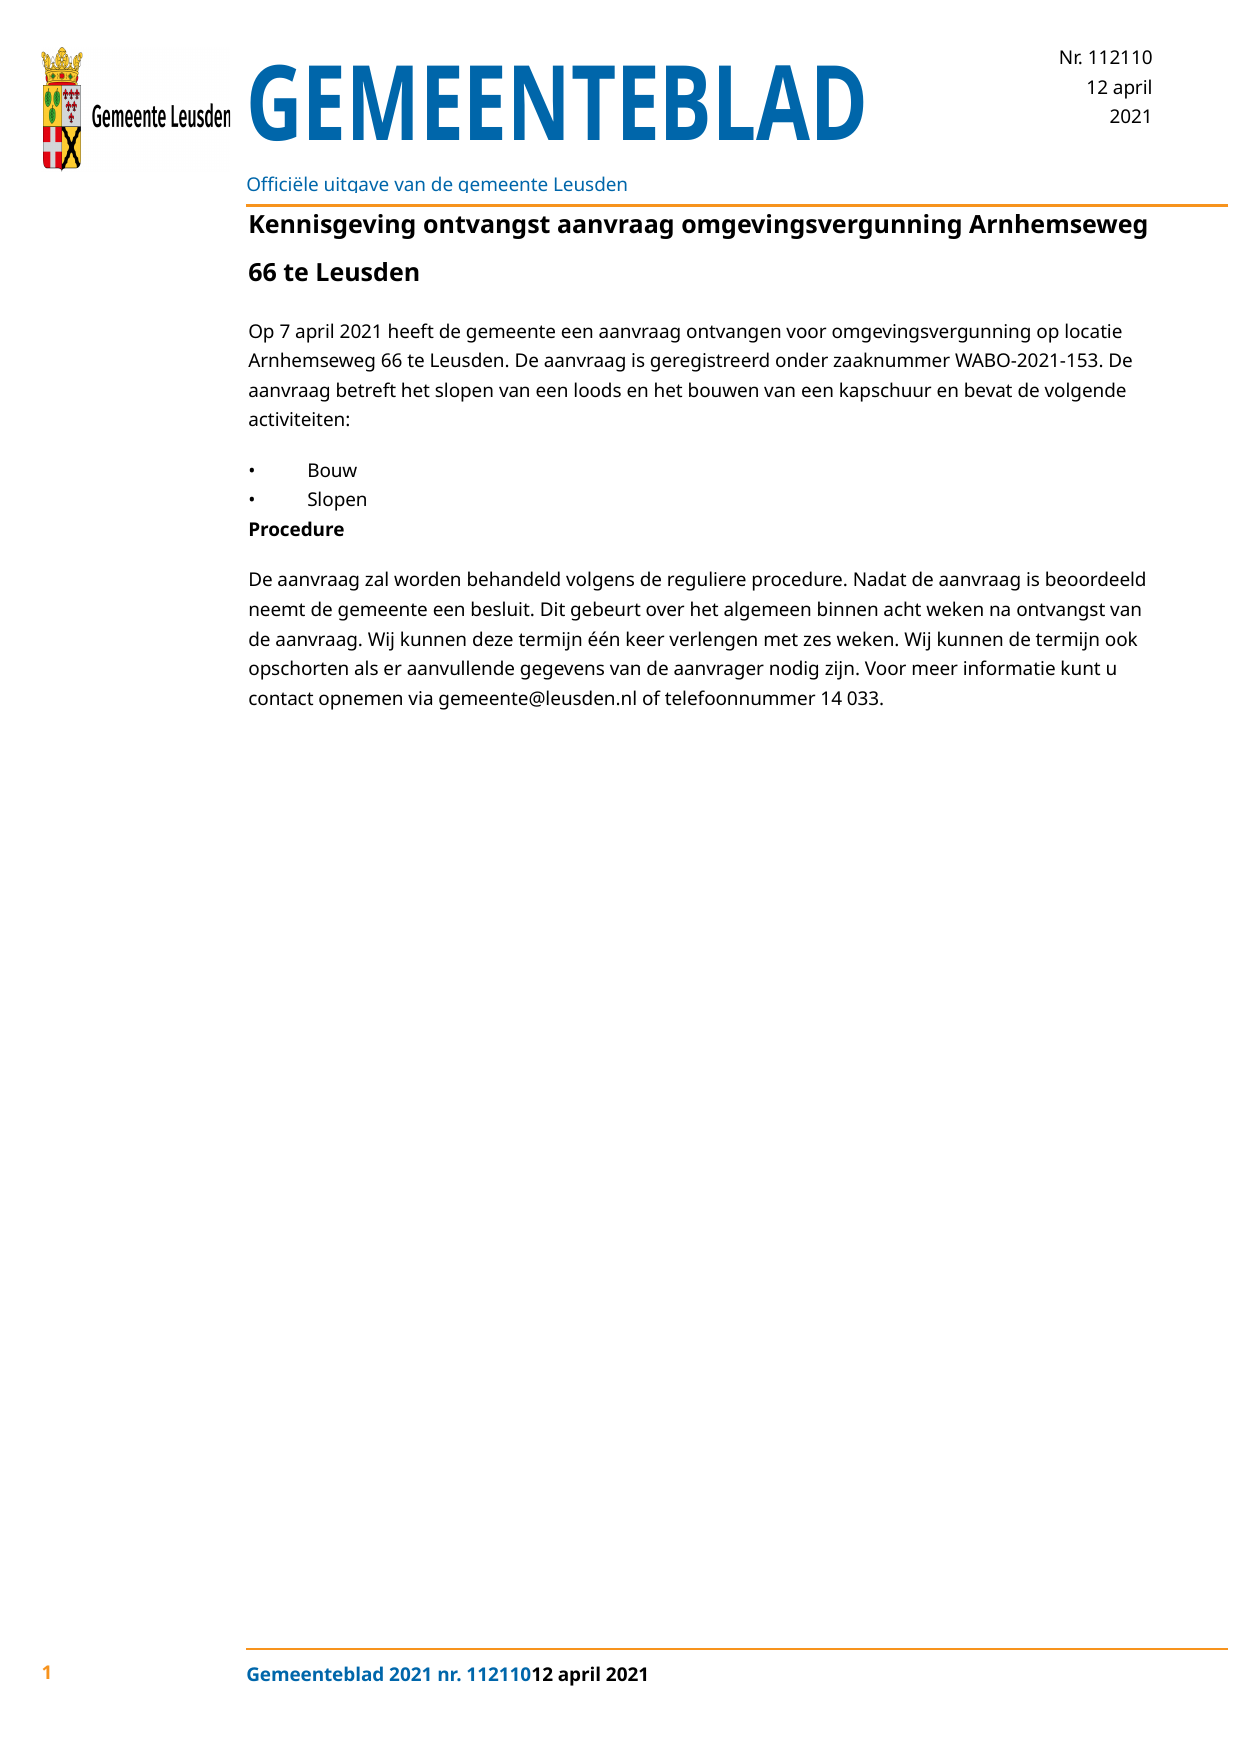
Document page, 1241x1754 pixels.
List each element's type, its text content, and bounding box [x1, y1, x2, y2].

text Kennisgeving ontvangst aanvraag omgevingsvergunning Arnhemseweg 66 te Leusden [248, 207, 1152, 288]
list Bouw [248, 457, 1152, 483]
text Procedure [248, 516, 1152, 542]
picture [41, 47, 231, 172]
list Slopen [248, 487, 1152, 512]
text De aanvraag zal worden behandeld volgens de reguliere procedure. Nadat de aanvraag is beoordeeld neemt de gemeente een besluit. Dit gebeurt over het algemeen binnen acht weken na ontvangst van de aanvraag. Wij kunnen deze termijn één keer verlengen met zes weken. Wij kunnen de termijn ook opschorten als er aanvullende gegevens van de aanvrager nodig zijn. Voor meer informatie kunt u contact opnemen via gemeente@leusden.nl of telefoonnummer 14 033. [248, 567, 1152, 711]
text Op 7 april 2021 heeft de gemeente een aanvraag ontvangen voor omgevingsvergunning op locatie Arnhemseweg 66 te Leusden. De aanvraag is geregistreerd onder zaaknummer WABO-2021-153. De aanvraag betreft het slopen van een loods en het bouwen van een kapschuur en bevat de volgende activiteiten: [248, 318, 1152, 432]
